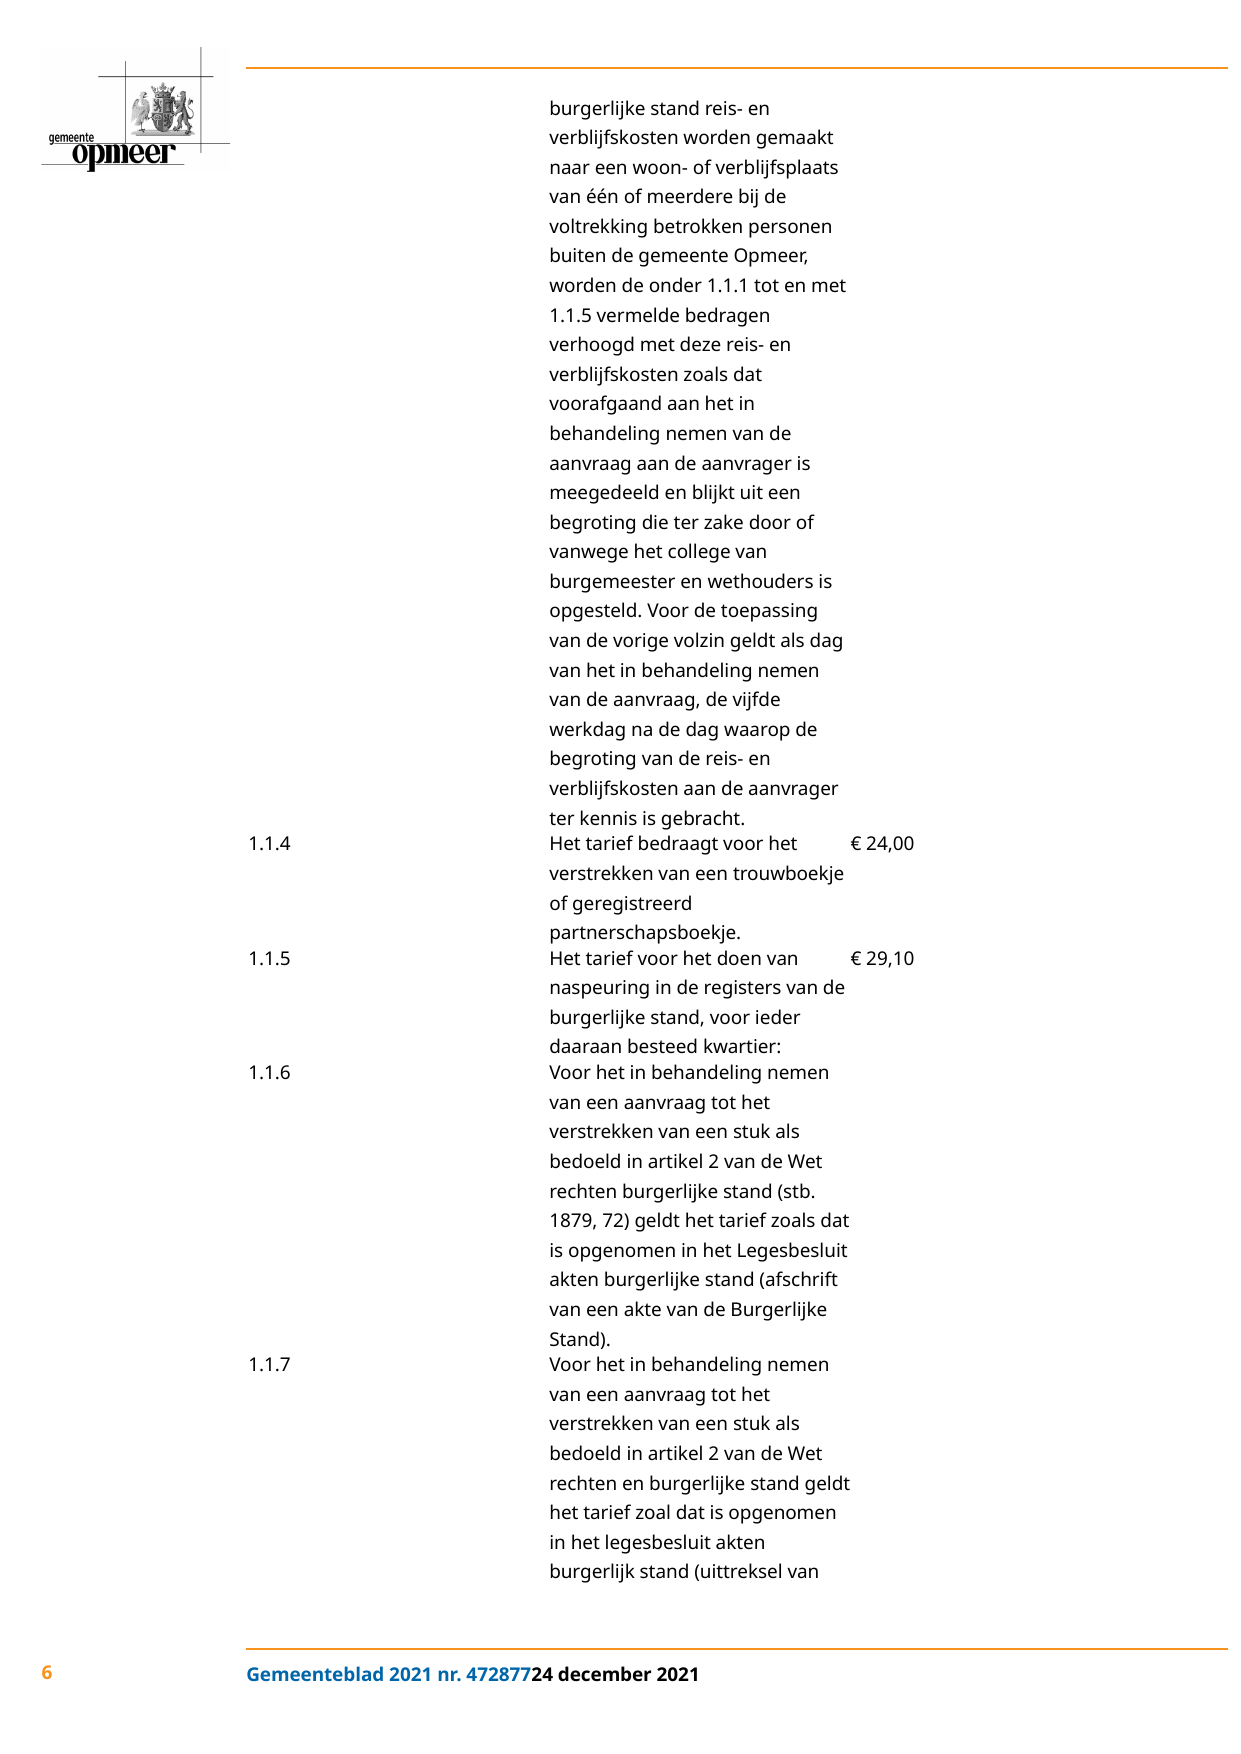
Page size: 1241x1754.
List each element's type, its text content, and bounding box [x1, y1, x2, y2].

table_cell [850, 95, 1152, 831]
table_cell [850, 1060, 1152, 1351]
table_cell € 29,10 [850, 945, 1152, 1059]
table_cell 1.1.6 [248, 1060, 549, 1351]
table_cell [248, 95, 549, 831]
table_cell [850, 1351, 1152, 1584]
table_cell burgerlijke stand reis- en verblijfskosten worden gemaakt naar een woon- of verblijfsplaats van één of meerdere bij de voltrekking betrokken personen buiten de gemeente Opmeer, worden de onder 1.1.1 tot en met 1.1.5 vermelde bedragen verhoogd met deze reis- en verblijfskosten zoals dat voorafgaand aan het in behandeling nemen van de aanvraag aan de aanvrager is meegedeeld en blijkt uit een begroting die ter zake door of vanwege het college van burgemeester en wethouders is opgesteld. Voor de toepassing van de vorige volzin geldt als dag van het in behandeling nemen van de aanvraag, de vijfde werkdag na de dag waarop de begroting van de reis- en verblijfskosten aan de aanvrager ter kennis is gebracht. [549, 95, 850, 831]
table_cell Het tarief voor het doen van naspeuring in de registers van de burgerlijke stand, voor ieder daaraan besteed kwartier: [549, 945, 850, 1059]
table_cell 1.1.7 [248, 1351, 549, 1584]
table_cell 1.1.4 [248, 831, 549, 945]
table_cell Het tarief bedraagt voor het verstrekken van een trouwboekje of geregistreerd partnerschapsboekje. [549, 831, 850, 945]
picture [41, 47, 231, 172]
table_cell € 24,00 [850, 831, 1152, 945]
table_cell 1.1.5 [248, 945, 549, 1059]
table_cell Voor het in behandeling nemen van een aanvraag tot het verstrekken van een stuk als bedoeld in artikel 2 van de Wet rechten burgerlijke stand (stb. 1879, 72) geldt het tarief zoals dat is opgenomen in het Legesbesluit akten burgerlijke stand (afschrift van een akte van de Burgerlijke Stand). [549, 1060, 850, 1351]
table_cell Voor het in behandeling nemen van een aanvraag tot het verstrekken van een stuk als bedoeld in artikel 2 van de Wet rechten en burgerlijke stand geldt het tarief zoal dat is opgenomen in het legesbesluit akten burgerlijk stand (uittreksel van [549, 1351, 850, 1584]
